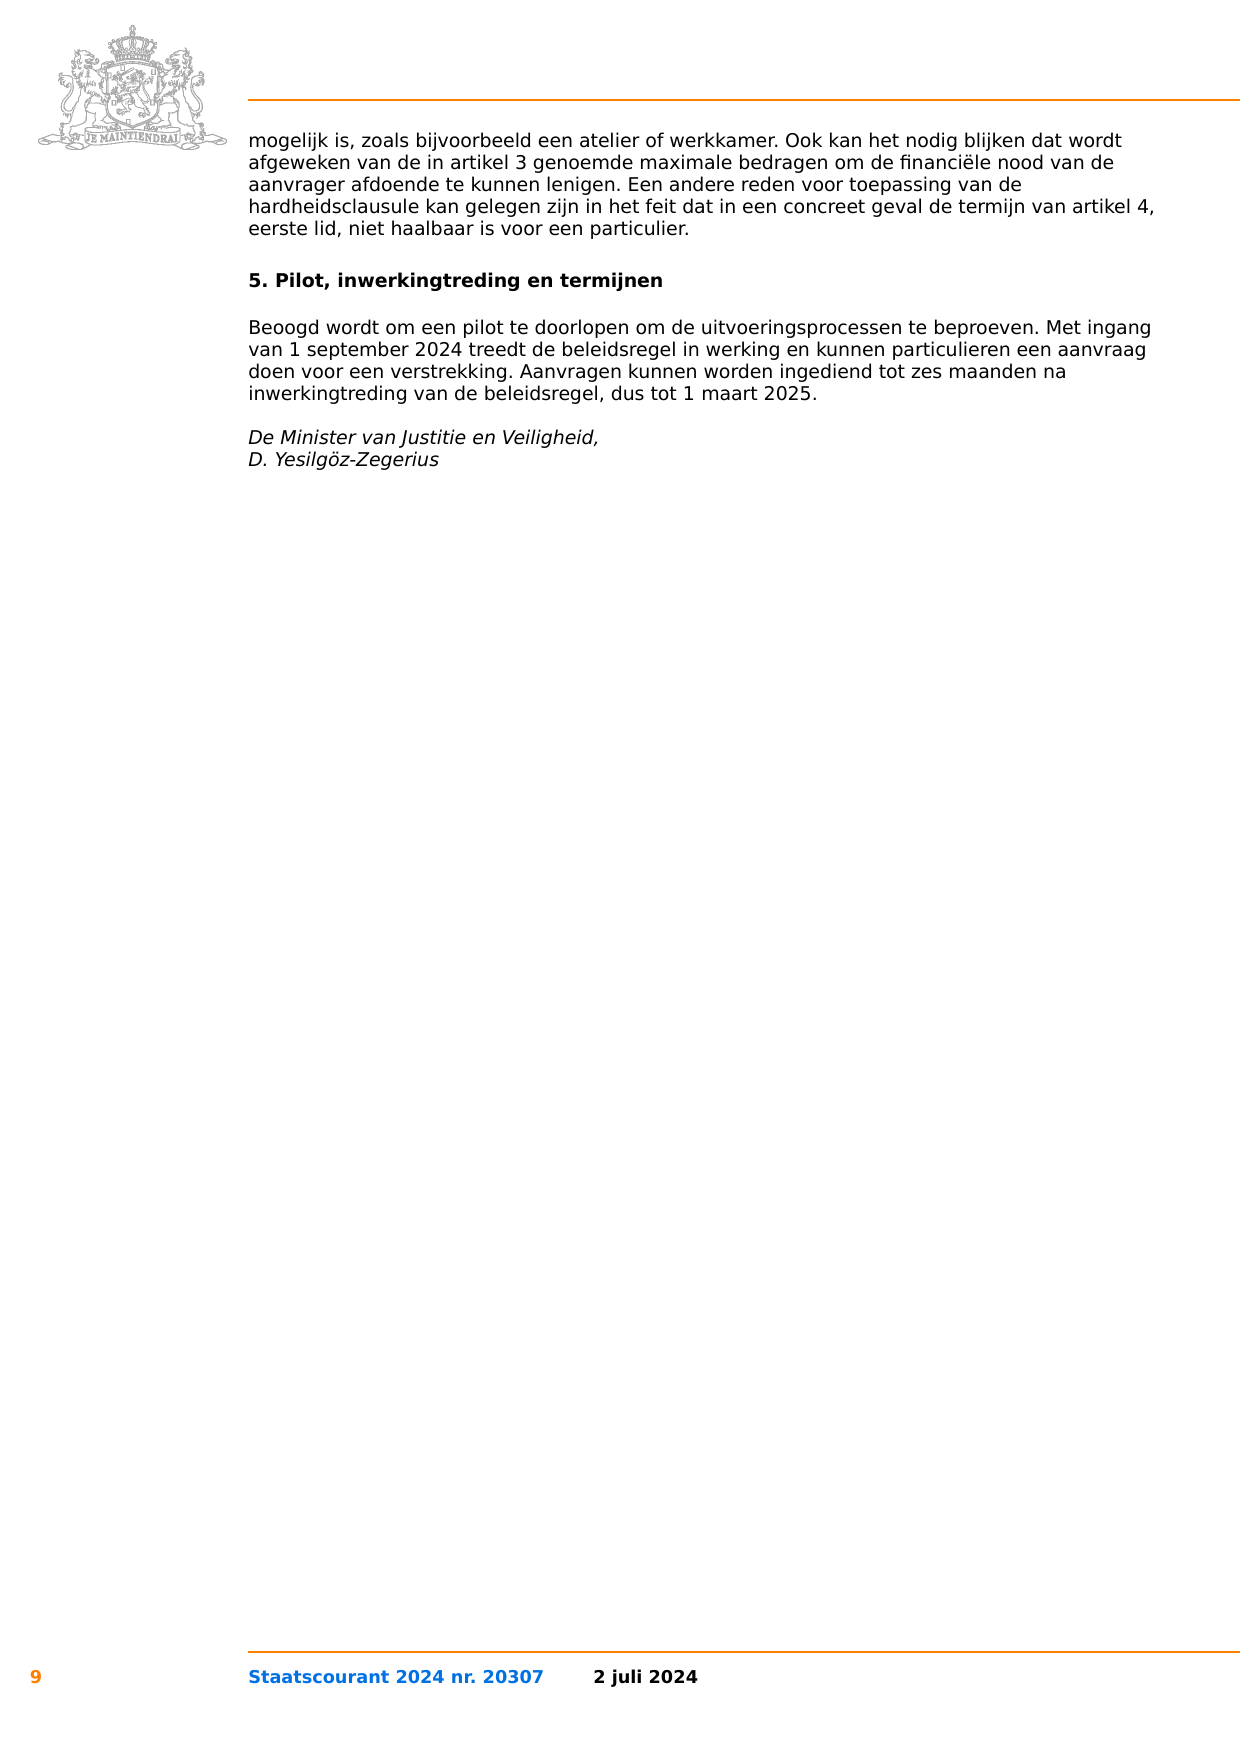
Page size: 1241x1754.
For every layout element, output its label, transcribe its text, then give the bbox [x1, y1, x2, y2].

text Beoogd wordt om een pilot te doorlopen om de uitvoeringsprocessen te beproeven. Met ingang van 1 september 2024 treedt de beleidsregel in werking en kunnen particulieren een aanvraag doen voor een verstrekking. Aanvragen kunnen worden ingediend tot zes maanden na inwerkingtreding van de beleidsregel, dus tot 1 maart 2025. [248, 317, 1163, 405]
text mogelijk is, zoals bijvoorbeeld een atelier of werkkamer. Ook kan het nodig blijken dat wordt afgeweken van de in artikel 3 genoemde maximale bedragen om de financiële nood van de aanvrager afdoende te kunnen lenigen. Een andere reden voor toepassing van de hardheidsclausule kan gelegen zijn in het feit dat in een concreet geval de termijn van artikel 4, eerste lid, niet haalbaar is voor een particulier. [248, 130, 1163, 240]
picture [38, 25, 227, 150]
subtitle 5. Pilot, inwerkingtreding en termijnen [248, 270, 1163, 292]
text De Minister van Justitie en Veiligheid, D. Yesilgöz-Zegerius [248, 427, 1163, 471]
